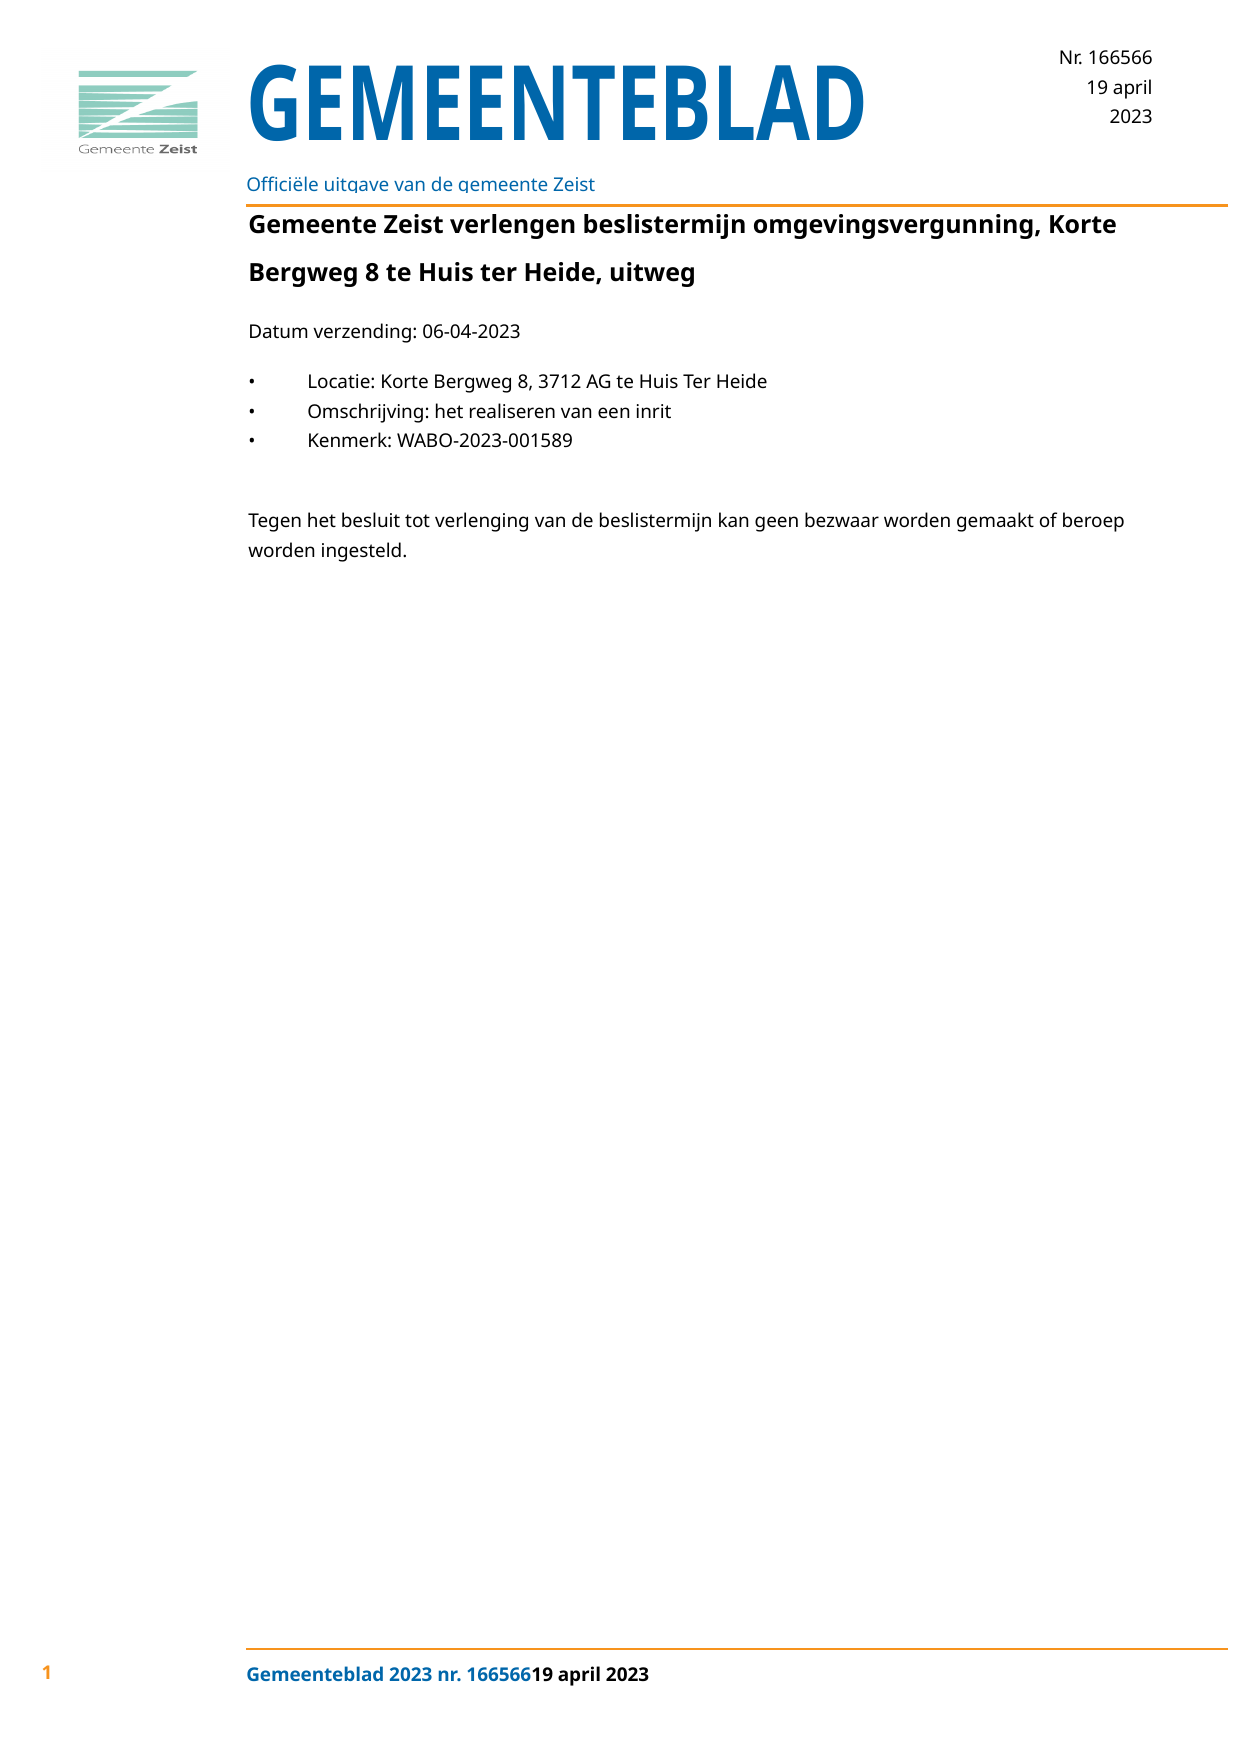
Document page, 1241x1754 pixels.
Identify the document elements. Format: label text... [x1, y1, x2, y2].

list Omschrijving: het realiseren van een inrit [248, 398, 1152, 424]
text Tegen het besluit tot verlenging van de beslistermijn kan geen bezwaar worden gemaakt of beroep worden ingesteld. [248, 507, 1152, 563]
picture [41, 47, 231, 172]
list Kenmerk: WABO-2023-001589 [248, 427, 1152, 453]
list Locatie: Korte Bergweg 8, 3712 AG te Huis Ter Heide [248, 368, 1152, 394]
text Datum verzending: 06-04-2023 [248, 318, 1152, 344]
text Gemeente Zeist verlengen beslistermijn omgevingsvergunning, Korte Bergweg 8 te Huis ter Heide, uitweg [248, 207, 1152, 288]
